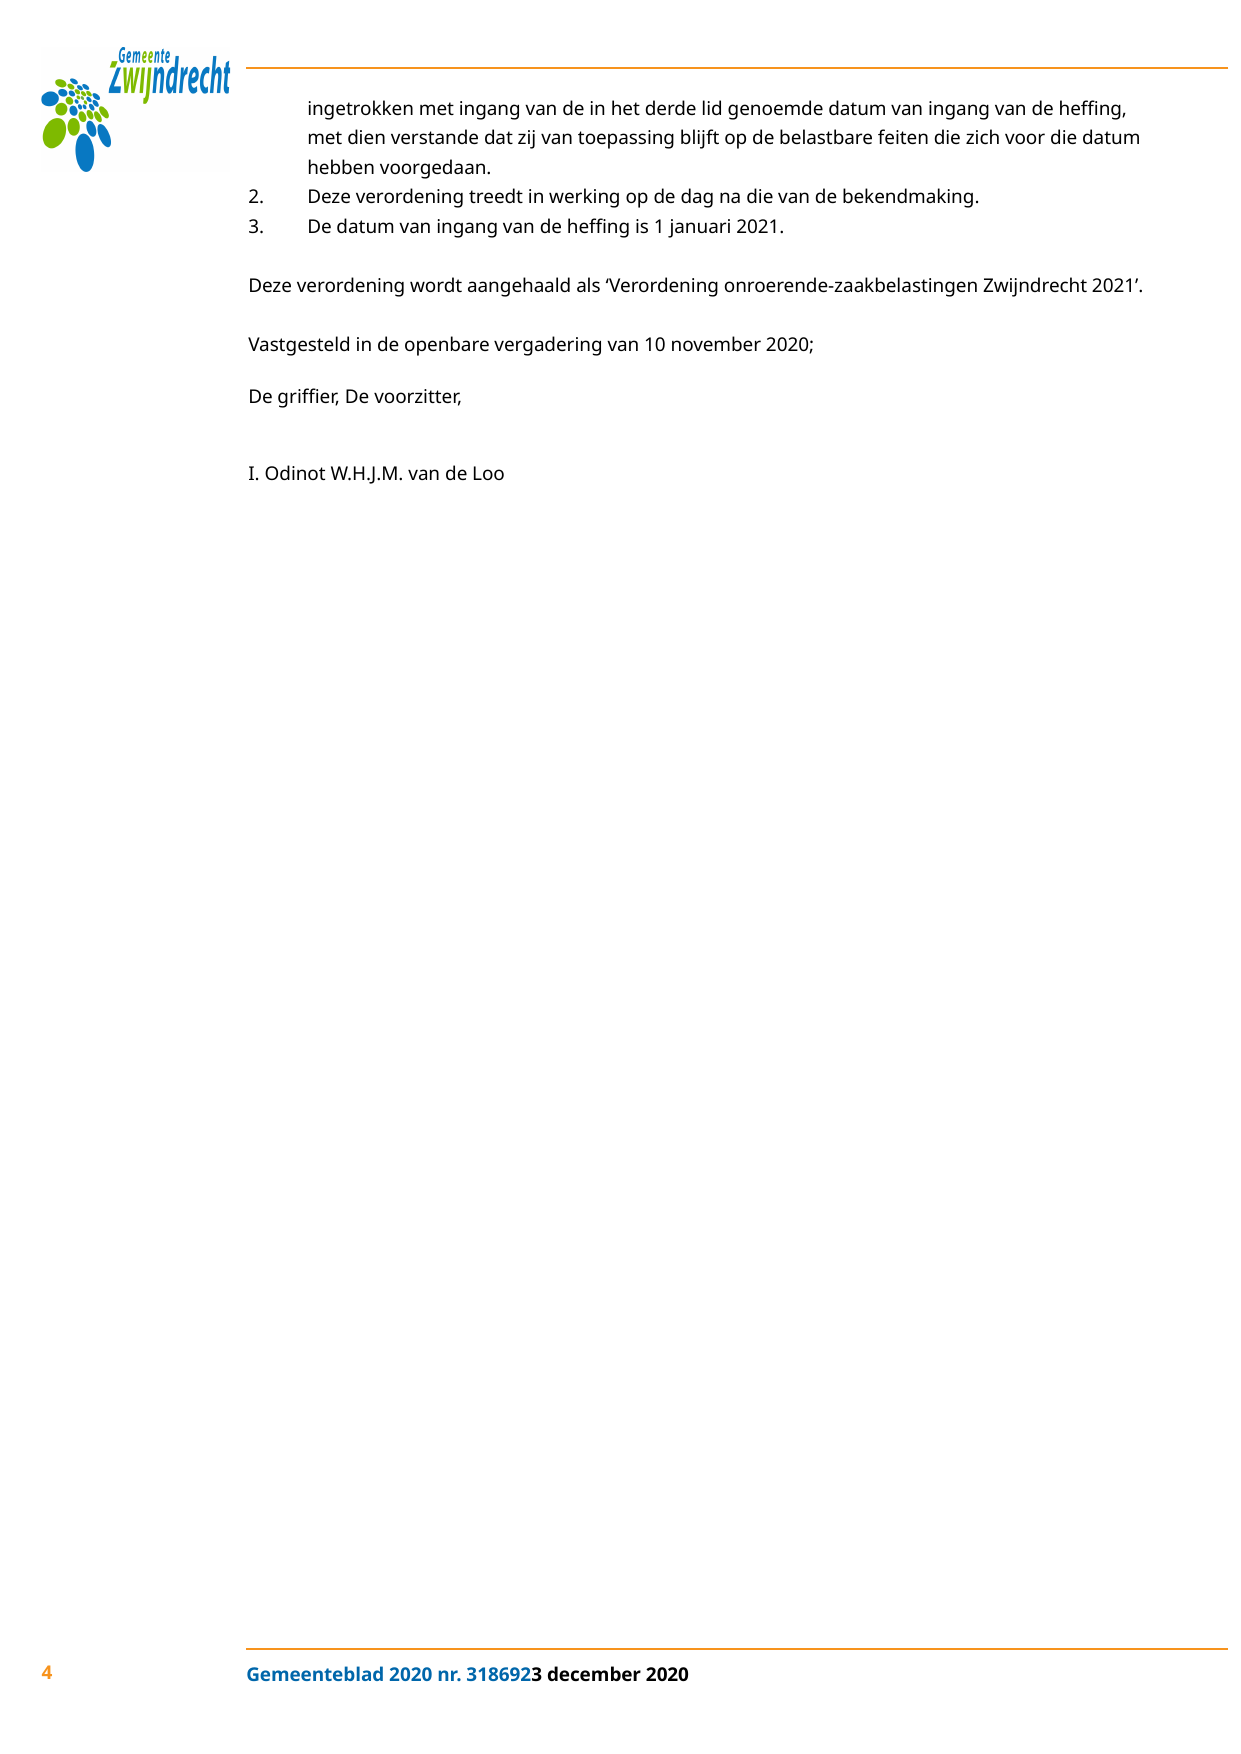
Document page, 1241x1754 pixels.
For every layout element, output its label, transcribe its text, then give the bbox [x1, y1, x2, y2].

list Deze verordening treedt in werking op de dag na die van de bekendmaking. [248, 183, 1152, 209]
text Vastgesteld in de openbare vergadering van 10 november 2020; [248, 331, 1152, 357]
list ingetrokken met ingang van de in het derde lid genoemde datum van ingang van de heffing, met dien verstande dat zij van toepassing blijft op de belastbare feiten die zich voor die datum hebben voorgedaan. [248, 95, 1152, 180]
text De griffier, De voorzitter, [248, 383, 1152, 409]
list De datum van ingang van de heffing is 1 januari 2021. [248, 213, 1152, 239]
text Deze verordening wordt aangehaald als ‘Verordening onroerende-zaakbelastingen Zwijndrecht 2021’. [248, 272, 1152, 298]
text I. Odinot W.H.J.M. van de Loo [248, 460, 1152, 486]
picture [41, 47, 231, 172]
